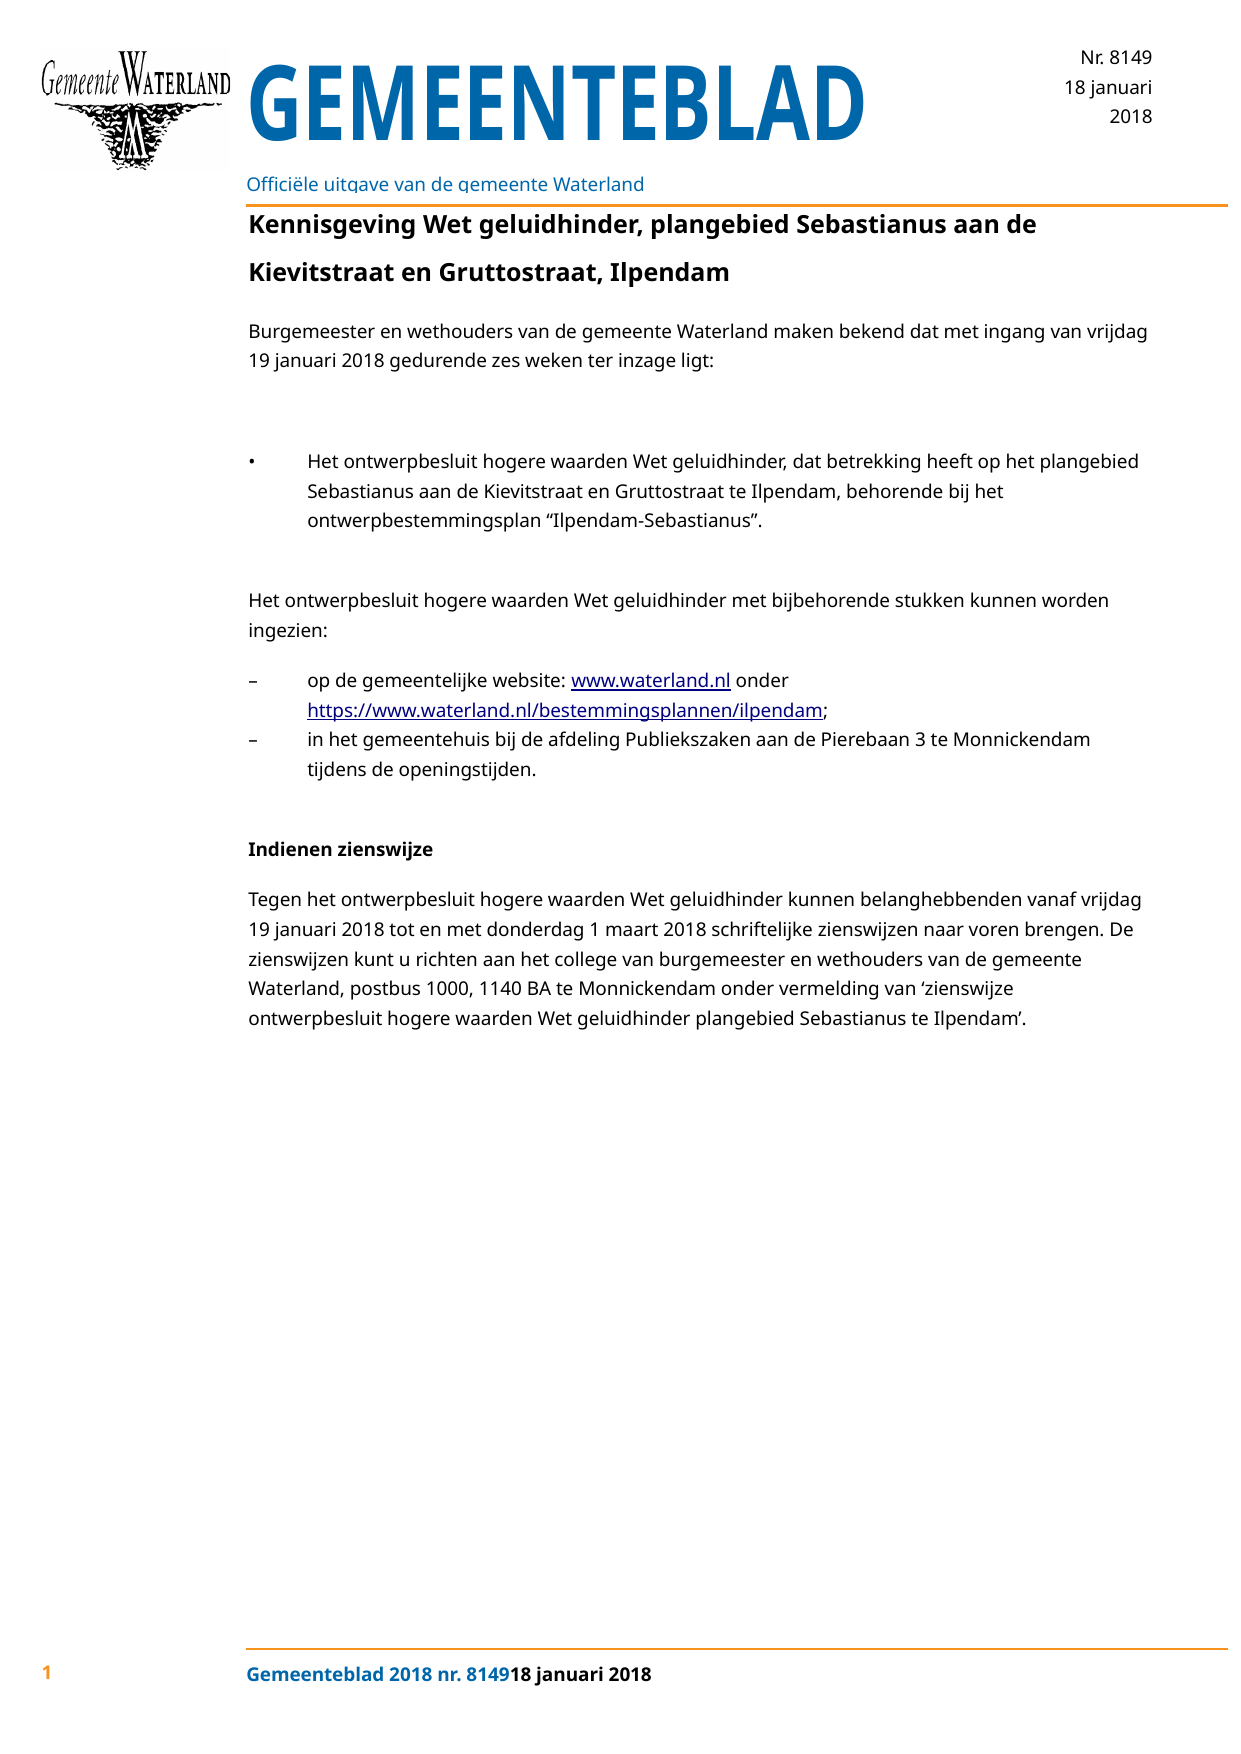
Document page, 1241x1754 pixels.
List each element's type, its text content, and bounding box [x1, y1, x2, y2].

list in het gemeentehuis bij de afdeling Publiekszaken aan de Pierebaan 3 te Monnickendam tijdens de openingstijden. [248, 727, 1152, 782]
text Indienen zienswijze [248, 836, 1152, 862]
text Kennisgeving Wet geluidhinder, plangebied Sebastianus aan de Kievitstraat en Gruttostraat, Ilpendam [248, 207, 1152, 288]
picture [41, 47, 231, 172]
list op de gemeentelijke website: www.waterland.nl onder https://www.waterland.nl/bestemmingsplannen/ilpendam; [248, 667, 1152, 723]
text Het ontwerpbesluit hogere waarden Wet geluidhinder met bijbehorende stukken kunnen worden ingezien: [248, 587, 1152, 643]
list Het ontwerpbesluit hogere waarden Wet geluidhinder, dat betrekking heeft op het plangebied Sebastianus aan de Kievitstraat en Gruttostraat te Ilpendam, behorende bij het ontwerpbestemmingsplan “Ilpendam-Sebastianus”. [248, 448, 1152, 533]
text Tegen het ontwerpbesluit hogere waarden Wet geluidhinder kunnen belanghebbenden vanaf vrijdag 19 januari 2018 tot en met donderdag 1 maart 2018 schriftelijke zienswijzen naar voren brengen. De zienswijzen kunt u richten aan het college van burgemeester en wethouders van de gemeente Waterland, postbus 1000, 1140 BA te Monnickendam onder vermelding van ‘zienswijze ontwerpbesluit hogere waarden Wet geluidhinder plangebied Sebastianus te Ilpendam’. [248, 887, 1152, 1031]
text Burgemeester en wethouders van de gemeente Waterland maken bekend dat met ingang van vrijdag 19 januari 2018 gedurende zes weken ter inzage ligt: [248, 318, 1152, 373]
